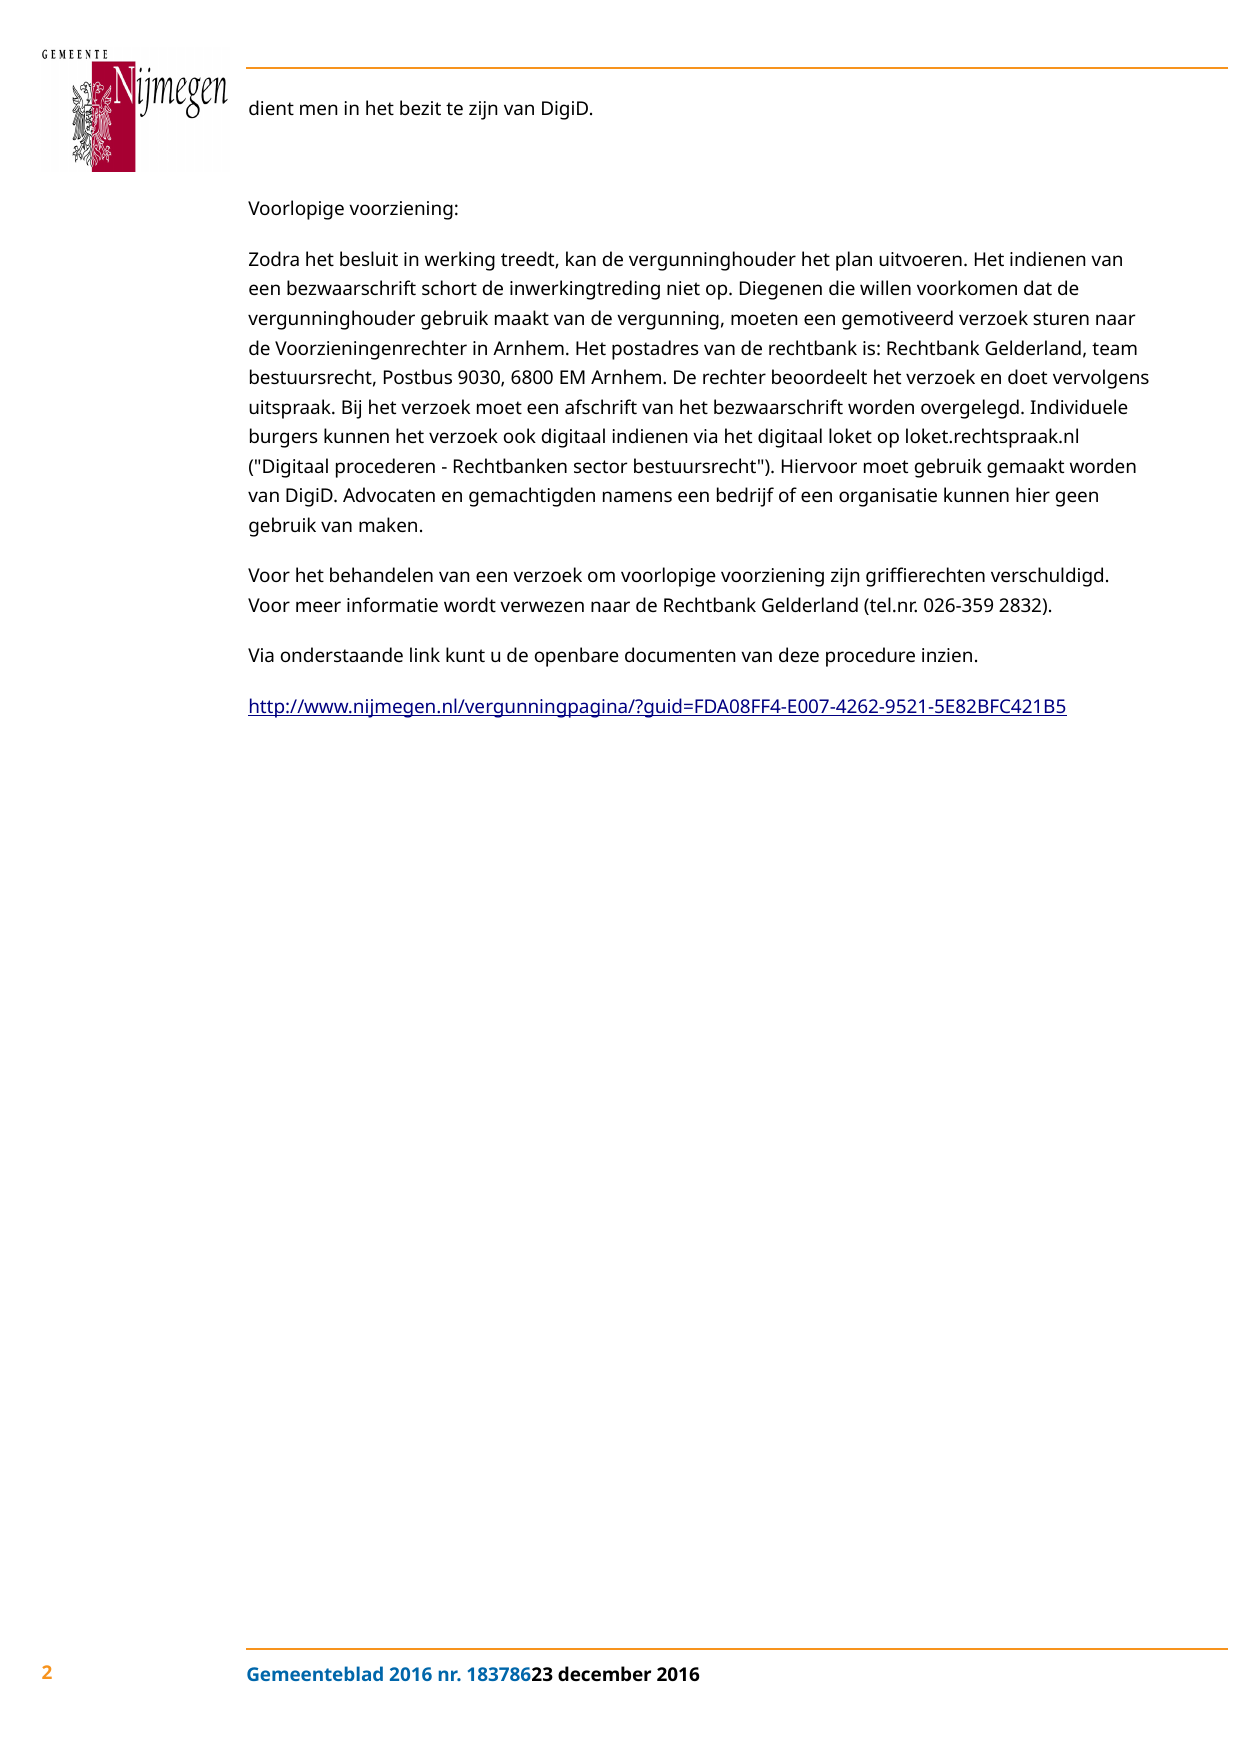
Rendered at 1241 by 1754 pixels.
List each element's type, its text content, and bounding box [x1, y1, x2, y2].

picture [41, 47, 231, 172]
text Voor het behandelen van een verzoek om voorlopige voorziening zijn griffierechten verschuldigd. Voor meer informatie wordt verwezen naar de Rechtbank Gelderland (tel.nr. 026-359 2832). [248, 563, 1152, 618]
text Via onderstaande link kunt u de openbare documenten van deze procedure inzien. [248, 643, 1152, 668]
text Voorlopige voorziening: [248, 196, 1152, 221]
text Zodra het besluit in werking treedt, kan de vergunninghouder het plan uitvoeren. Het indienen van een bezwaarschrift schort de inwerkingtreding niet op. Diegenen die willen voorkomen dat de vergunninghouder gebruik maakt van de vergunning, moeten een gemotiveerd verzoek sturen naar de Voorzieningenrechter in Arnhem. Het postadres van de rechtbank is: Rechtbank Gelderland, team bestuursrecht, Postbus 9030, 6800 EM Arnhem. De rechter beoordeelt het verzoek en doet vervolgens uitspraak. Bij het verzoek moet een afschrift van het bezwaarschrift worden overgelegd. Individuele burgers kunnen het verzoek ook digitaal indienen via het digitaal loket op loket.rechtspraak.nl ("Digitaal procederen - Rechtbanken sector bestuursrecht"). Hiervoor moet gebruik gemaakt worden van DigiD. Advocaten en gemachtigden namens een bedrijf of een organisatie kunnen hier geen gebruik van maken. [248, 246, 1152, 538]
text dient men in het bezit te zijn van DigiD. [248, 95, 1152, 121]
text http://www.nijmegen.nl/vergunningpagina/?guid=FDA08FF4-E007-4262-9521-5E82BFC421B5 [248, 693, 1152, 719]
